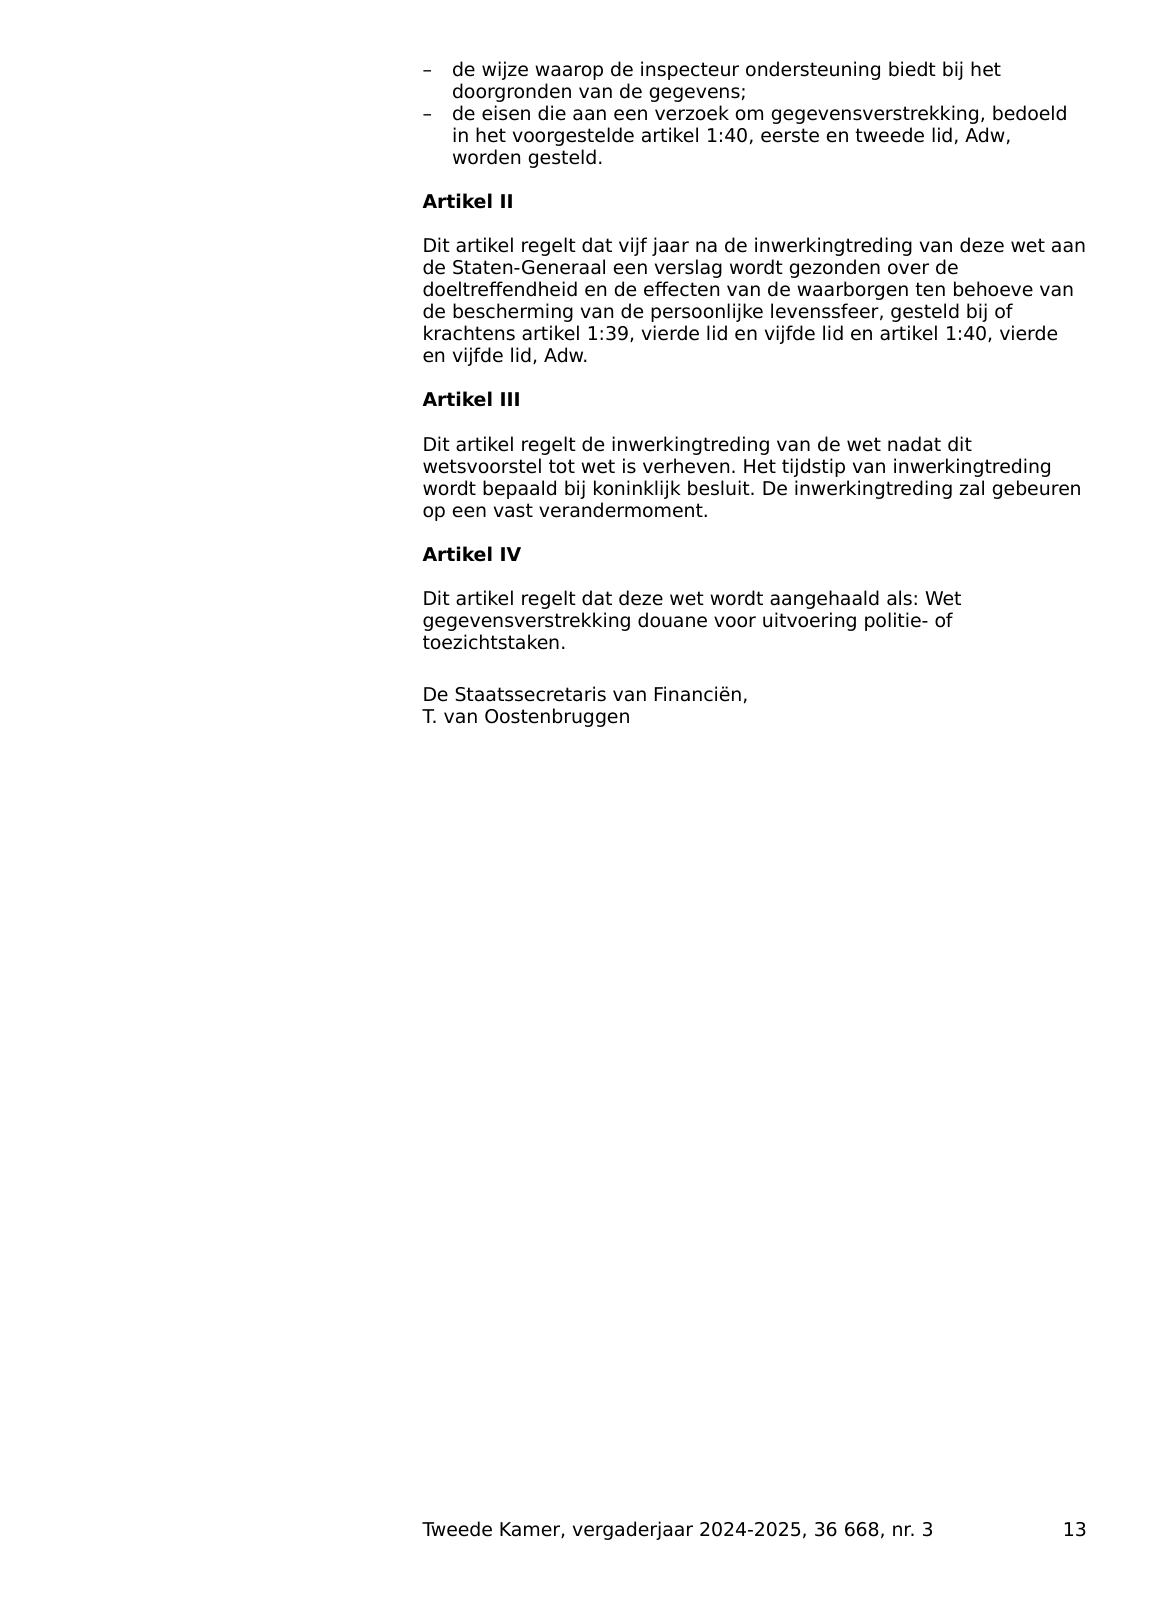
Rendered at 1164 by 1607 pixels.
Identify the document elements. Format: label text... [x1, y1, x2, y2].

text Dit artikel regelt de inwerkingtreding van de wet nadat dit wetsvoorstel tot wet is verheven. Het tijdstip van inwerkingtreding wordt bepaald bij koninklijk besluit. De inwerkingtreding zal gebeuren op een vast verandermoment. [422, 433, 1087, 521]
text – de eisen die aan een verzoek om gegevensverstrekking, bedoeld in het voorgestelde artikel 1:40, eerste en tweede lid, Adw, worden gesteld. [422, 103, 1087, 169]
text – de wijze waarop de inspecteur ondersteuning biedt bij het doorgronden van de gegevens; [422, 59, 1087, 103]
subtitle Artikel III [422, 389, 1087, 411]
text Dit artikel regelt dat vijf jaar na de inwerkingtreding van deze wet aan de Staten-Generaal een verslag wordt gezonden over de doeltreffendheid en de effecten van de waarborgen ten behoeve van de bescherming van de persoonlijke levenssfeer, gesteld bij of krachtens artikel 1:39, vierde lid en vijfde lid en artikel 1:40, vierde en vijfde lid, Adw. [422, 235, 1087, 367]
text Dit artikel regelt dat deze wet wordt aangehaald als: Wet gegevensverstrekking douane voor uitvoering politie- of toezichtstaken. [422, 588, 1087, 654]
subtitle Artikel II [422, 191, 1087, 213]
subtitle Artikel IV [422, 544, 1087, 566]
text De Staatssecretaris van Financiën, T. van Oostenbruggen [422, 684, 1087, 728]
